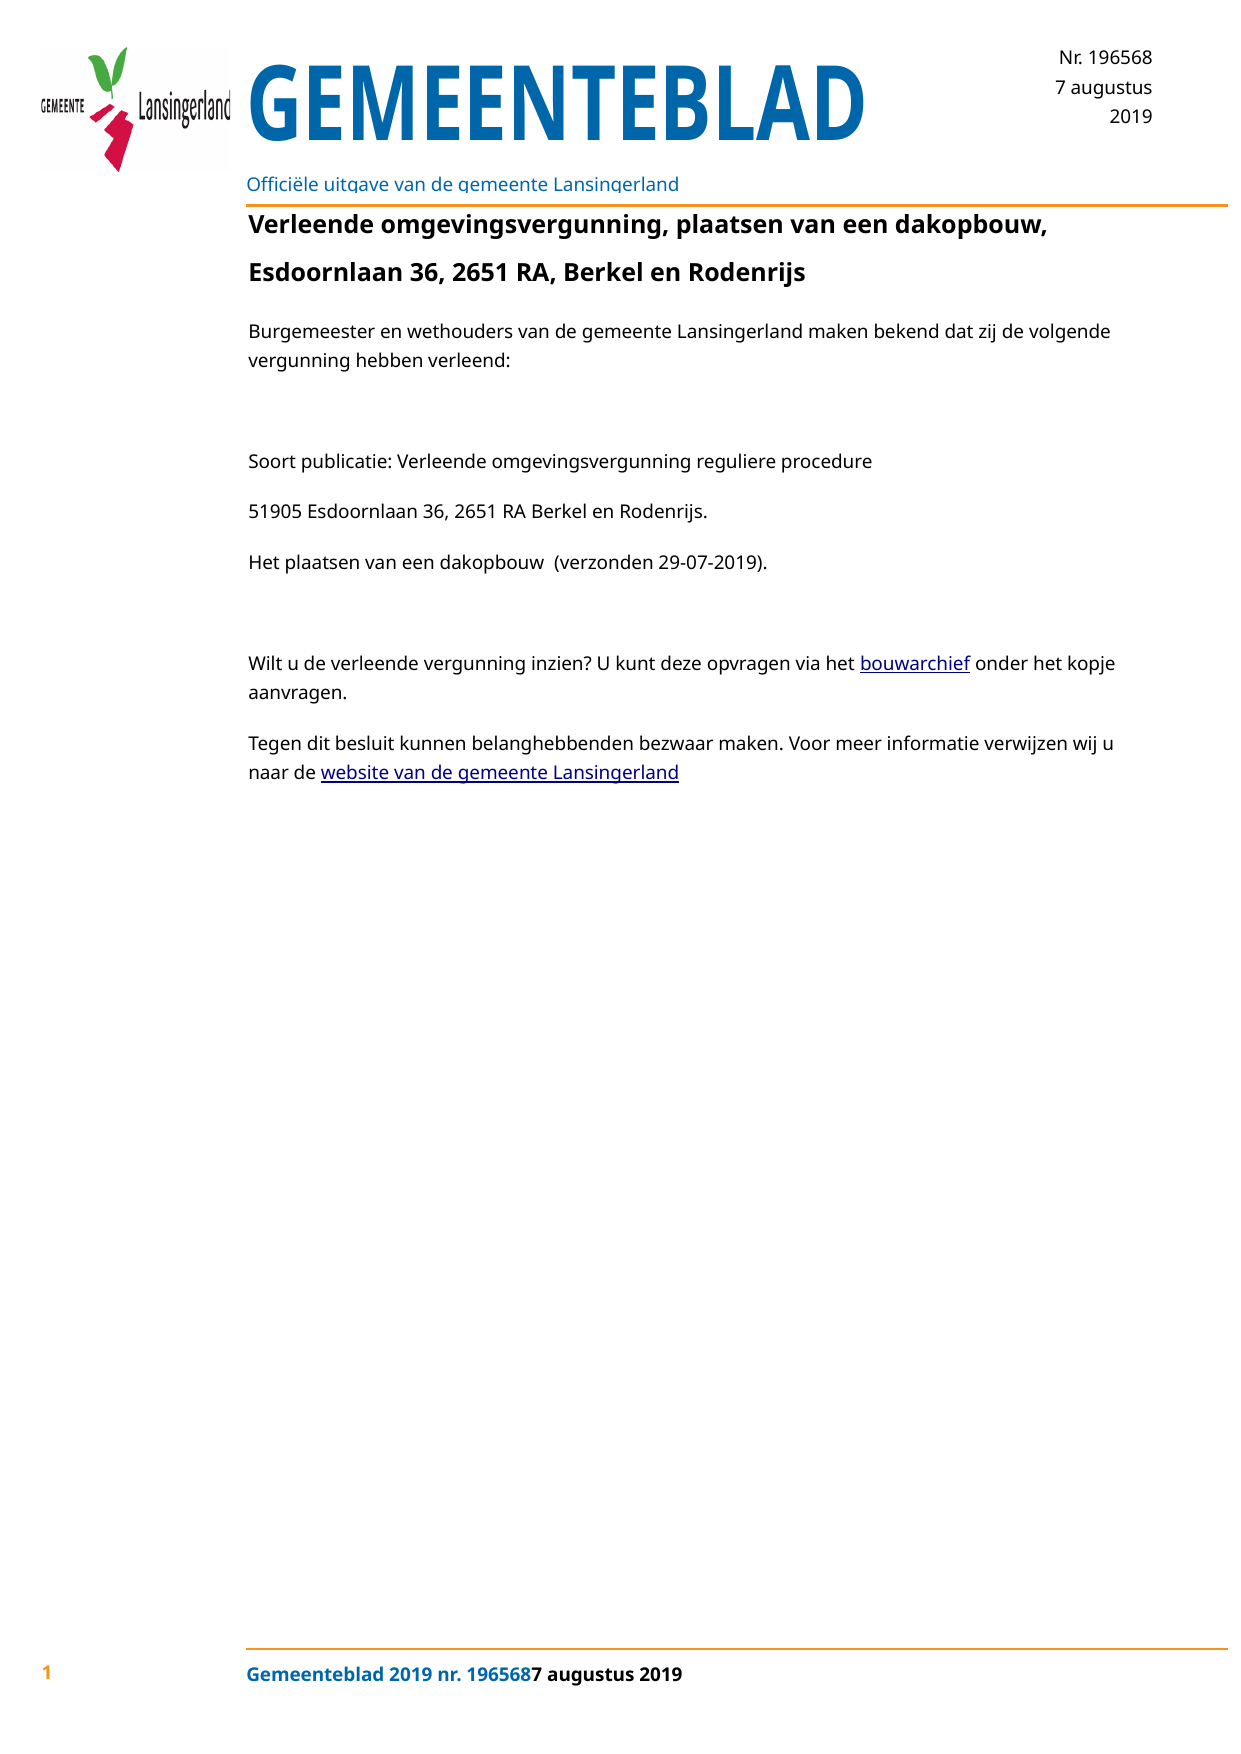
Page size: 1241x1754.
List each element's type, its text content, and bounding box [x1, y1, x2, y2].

text 51905 Esdoornlaan 36, 2651 RA Berkel en Rodenrijs. [248, 499, 1152, 524]
text Wilt u de verleende vergunning inzien? U kunt deze opvragen via het bouwarchief onder het kopje aanvragen. [248, 650, 1152, 705]
picture [41, 47, 231, 172]
text Burgemeester en wethouders van de gemeente Lansingerland maken bekend dat zij de volgende vergunning hebben verleend: [248, 318, 1152, 373]
text Het plaatsen van een dakopbouw (verzonden 29-07-2019). [248, 549, 1152, 575]
text Tegen dit besluit kunnen belanghebbenden bezwaar maken. Voor meer informatie verwijzen wij u naar de website van de gemeente Lansingerland [248, 730, 1152, 785]
text Verleende omgevingsvergunning, plaatsen van een dakopbouw, Esdoornlaan 36, 2651 RA, Berkel en Rodenrijs [248, 207, 1152, 288]
text Soort publicatie: Verleende omgevingsvergunning reguliere procedure [248, 448, 1152, 474]
